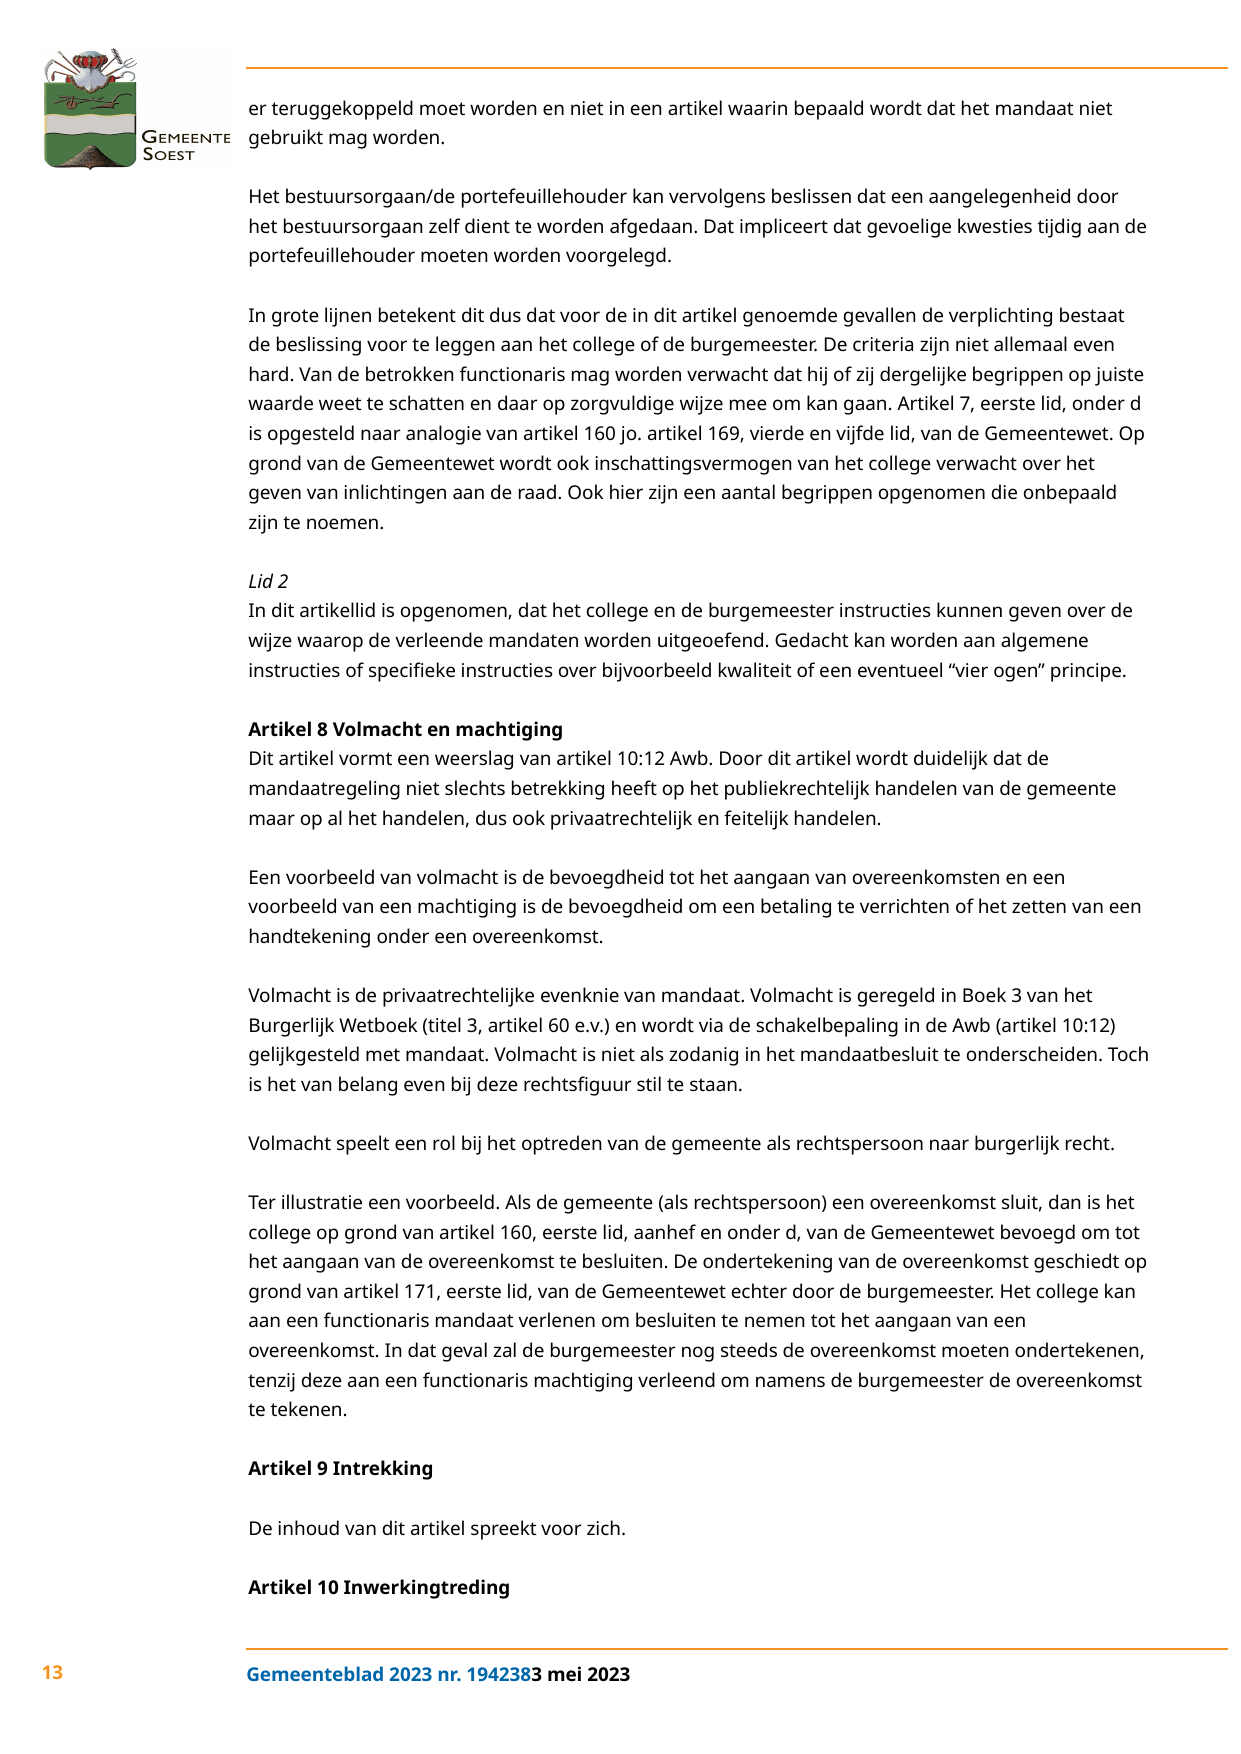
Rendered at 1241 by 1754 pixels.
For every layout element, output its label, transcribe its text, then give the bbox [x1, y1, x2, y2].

text Ter illustratie een voorbeeld. Als de gemeente (als rechtspersoon) een overeenkomst sluit, dan is het college op grond van artikel 160, eerste lid, aanhef en onder d, van de Gemeentewet bevoegd om tot het aangaan van de overeenkomst te besluiten. De ondertekening van de overeenkomst geschiedt op grond van artikel 171, eerste lid, van de Gemeentewet echter door de burgemeester. Het college kan aan een functionaris mandaat verlenen om besluiten te nemen tot het aangaan van een overeenkomst. In dat geval zal de burgemeester nog steeds de overeenkomst moeten ondertekenen, tenzij deze aan een functionaris machtiging verleend om namens de burgemeester de overeenkomst te tekenen. [248, 1189, 1152, 1422]
text Het bestuursorgaan/de portefeuillehouder kan vervolgens beslissen dat een aangelegenheid door het bestuursorgaan zelf dient te worden afgedaan. Dat impliceert dat gevoelige kwesties tijdig aan de portefeuillehouder moeten worden voorgelegd. [248, 183, 1152, 268]
text Artikel 10 Inwerkingtreding [248, 1574, 1152, 1600]
text Artikel 9 Intrekking [248, 1456, 1152, 1481]
text Artikel 8 Volmacht en machtiging [248, 716, 1152, 742]
text In dit artikellid is opgenomen, dat het college en de burgemeester instructies kunnen geven over de wijze waarop de verleende mandaten worden uitgeoefend. Gedacht kan worden aan algemene instructies of specifieke instructies over bijvoorbeeld kwaliteit of een eventueel “vier ogen” principe. [248, 598, 1152, 683]
picture [41, 47, 231, 172]
text De inhoud van dit artikel spreekt voor zich. [248, 1515, 1152, 1541]
text Lid 2 [248, 568, 1152, 594]
text Dit artikel vormt een weerslag van artikel 10:12 Awb. Door dit artikel wordt duidelijk dat de mandaatregeling niet slechts betrekking heeft op het publiekrechtelijk handelen van de gemeente maar op al het handelen, dus ook privaatrechtelijk en feitelijk handelen. [248, 746, 1152, 831]
text er teruggekoppeld moet worden en niet in een artikel waarin bepaald wordt dat het mandaat niet gebruikt mag worden. [248, 95, 1152, 150]
text In grote lijnen betekent dit dus dat voor de in dit artikel genoemde gevallen de verplichting bestaat de beslissing voor te leggen aan het college of de burgemeester. De criteria zijn niet allemaal even hard. Van de betrokken functionaris mag worden verwacht dat hij of zij dergelijke begrippen op juiste waarde weet te schatten en daar op zorgvuldige wijze mee om kan gaan. Artikel 7, eerste lid, onder d is opgesteld naar analogie van artikel 160 jo. artikel 169, vierde en vijfde lid, van de Gemeentewet. Op grond van de Gemeentewet wordt ook inschattingsvermogen van het college verwacht over het geven van inlichtingen aan de raad. Ook hier zijn een aantal begrippen opgenomen die onbepaald zijn te noemen. [248, 302, 1152, 535]
text Volmacht is de privaatrechtelijke evenknie van mandaat. Volmacht is geregeld in Boek 3 van het Burgerlijk Wetboek (titel 3, artikel 60 e.v.) en wordt via de schakelbepaling in de Awb (artikel 10:12) gelijkgesteld met mandaat. Volmacht is niet als zodanig in het mandaatbesluit te onderscheiden. Toch is het van belang even bij deze rechtsfiguur stil te staan. [248, 982, 1152, 1097]
text Volmacht speelt een rol bij het optreden van de gemeente als rechtspersoon naar burgerlijk recht. [248, 1130, 1152, 1156]
text Een voorbeeld van volmacht is de bevoegdheid tot het aangaan van overeenkomsten en een voorbeeld van een machtiging is de bevoegdheid om een betaling te verrichten of het zetten van een handtekening onder een overeenkomst. [248, 864, 1152, 949]
